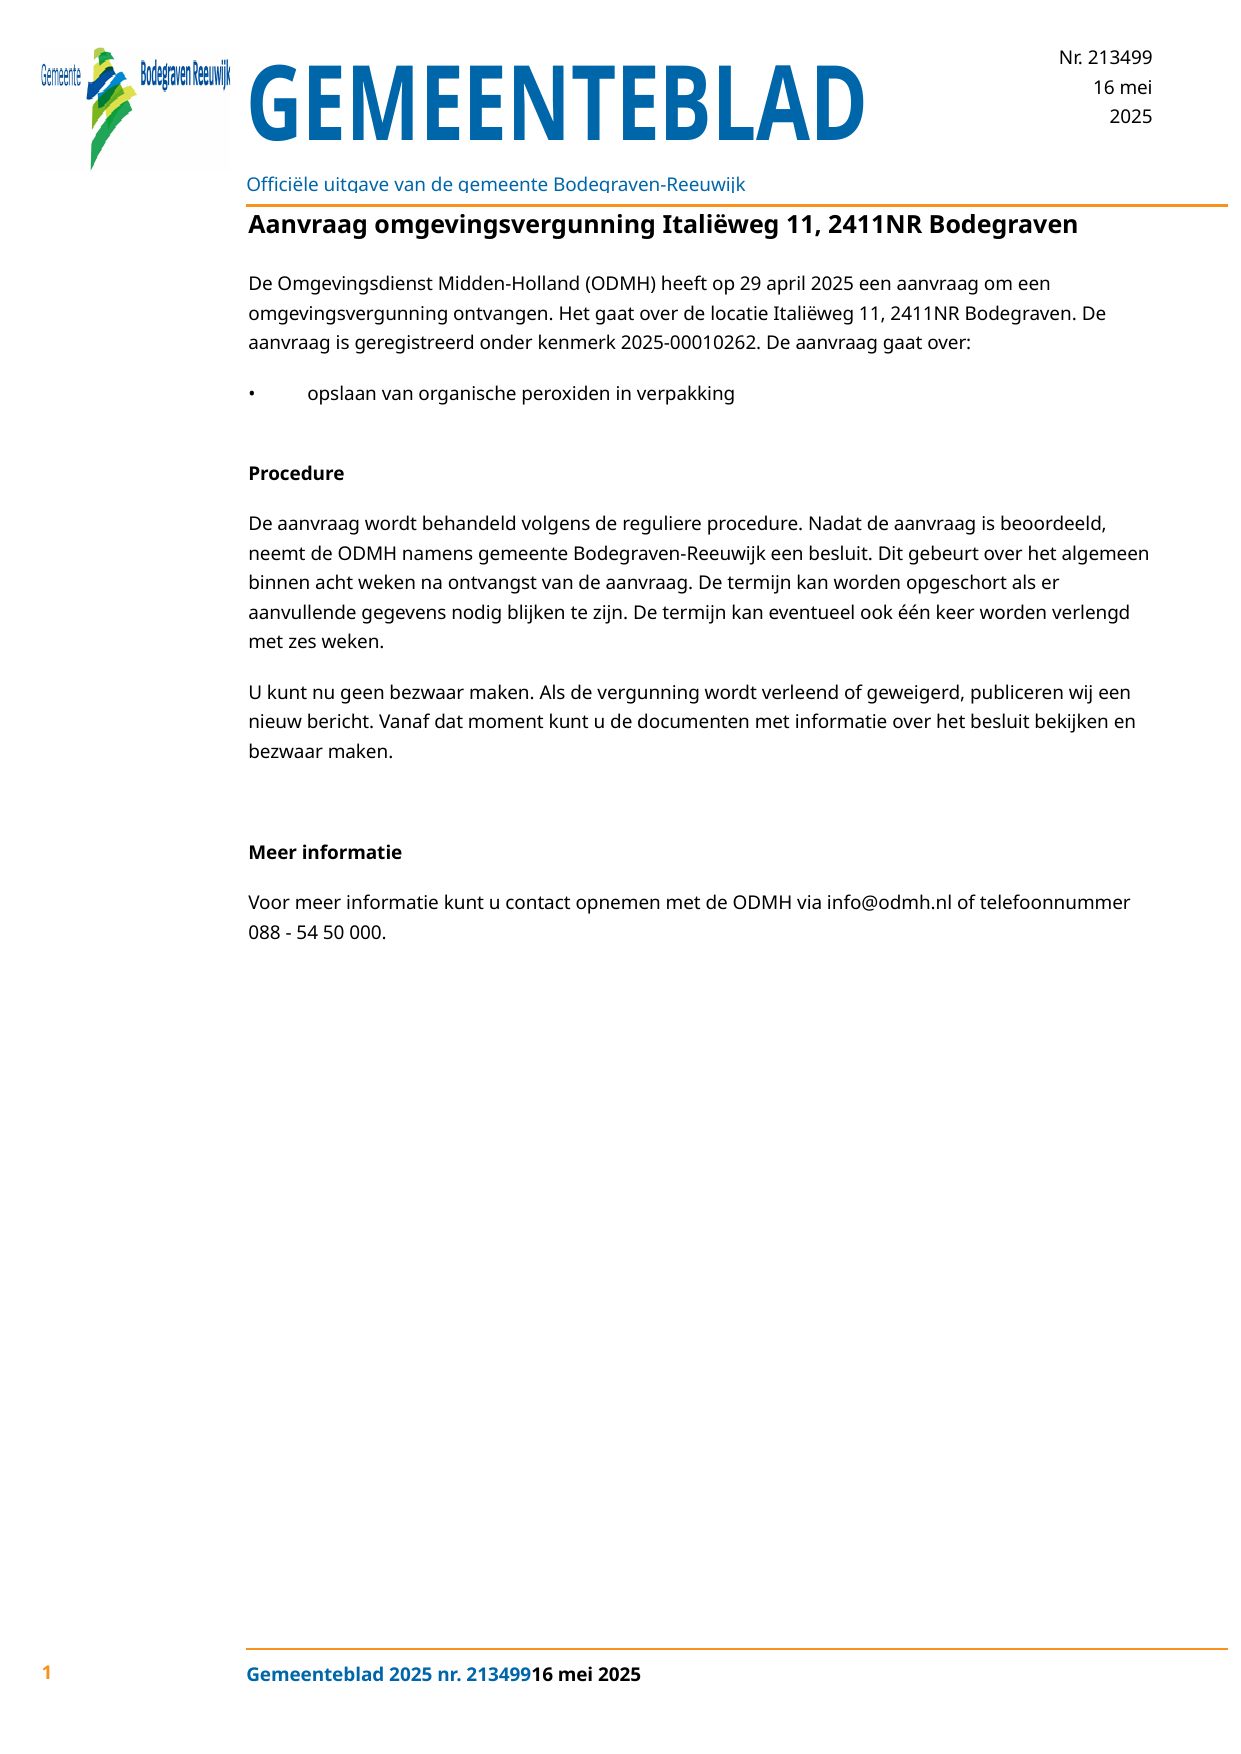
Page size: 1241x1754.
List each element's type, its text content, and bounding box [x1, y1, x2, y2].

text Meer informatie [248, 839, 1152, 865]
text U kunt nu geen bezwaar maken. Als de vergunning wordt verleend of geweigerd, publiceren wij een nieuw bericht. Vanaf dat moment kunt u de documenten met informatie over het besluit bekijken en bezwaar maken. [248, 679, 1152, 764]
list opslaan van organische peroxiden in verpakking [248, 380, 1152, 406]
text Procedure [248, 460, 1152, 486]
text Aanvraag omgevingsvergunning Italiëweg 11, 2411NR Bodegraven [248, 207, 1152, 241]
picture [41, 47, 231, 172]
text Voor meer informatie kunt u contact opnemen met de ODMH via info@odmh.nl of telefoonnummer 088 - 54 50 000. [248, 889, 1152, 945]
text De aanvraag wordt behandeld volgens de reguliere procedure. Nadat de aanvraag is beoordeeld, neemt de ODMH namens gemeente Bodegraven-Reeuwijk een besluit. Dit gebeurt over het algemeen binnen acht weken na ontvangst van de aanvraag. De termijn kan worden opgeschort als er aanvullende gegevens nodig blijken te zijn. De termijn kan eventueel ook één keer worden verlengd met zes weken. [248, 510, 1152, 654]
text De Omgevingsdienst Midden-Holland (ODMH) heeft op 29 april 2025 een aanvraag om een omgevingsvergunning ontvangen. Het gaat over de locatie Italiëweg 11, 2411NR Bodegraven. De aanvraag is geregistreerd onder kenmerk 2025-00010262. De aanvraag gaat over: [248, 270, 1152, 355]
